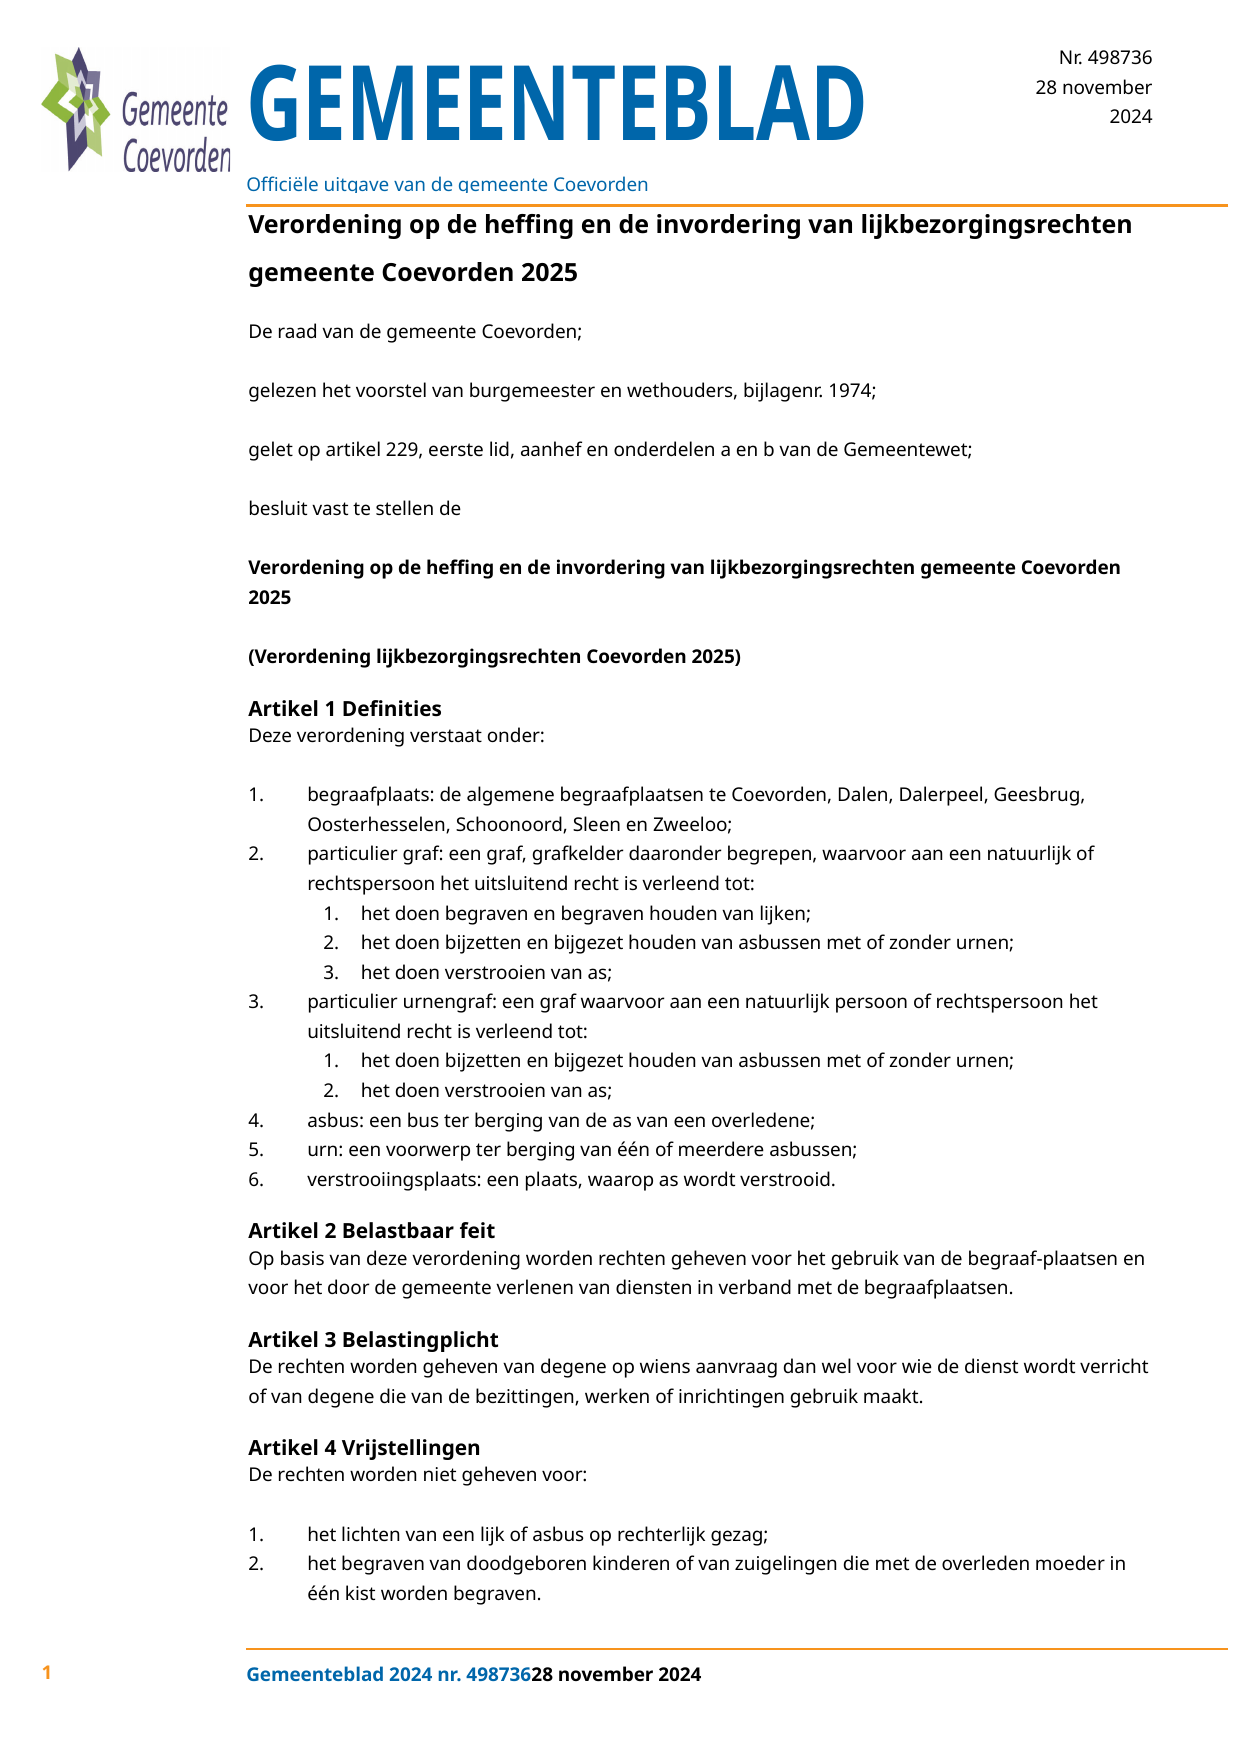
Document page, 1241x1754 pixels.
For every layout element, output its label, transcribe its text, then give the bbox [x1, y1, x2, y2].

list het doen verstrooien van as; [323, 1077, 1152, 1103]
text Verordening op de heffing en de invordering van lijkbezorgingsrechten gemeente Coevorden 2025 [248, 554, 1152, 610]
list het doen bijzetten en bijgezet houden van asbussen met of zonder urnen; [323, 1048, 1152, 1073]
list particulier urnengraf: een graf waarvoor aan een natuurlijk persoon of rechtspersoon het uitsluitend recht is verleend tot: [248, 988, 1152, 1044]
text gelezen het voorstel van burgemeester en wethouders, bijlagenr. 1974; [248, 377, 1152, 403]
list verstrooiingsplaats: een plaats, waarop as wordt verstrooid. [248, 1166, 1152, 1192]
list asbus: een bus ter berging van de as van een overledene; [248, 1107, 1152, 1132]
text Artikel 3 Belastingplicht [248, 1325, 1152, 1353]
text Artikel 4 Vrijstellingen [248, 1433, 1152, 1462]
list het doen bijzetten en bijgezet houden van asbussen met of zonder urnen; [323, 929, 1152, 955]
list het begraven van doodgeboren kinderen of van zuigelingen die met de overleden moeder in één kist worden begraven. [248, 1550, 1152, 1606]
picture [41, 47, 231, 172]
text De rechten worden niet geheven voor: [248, 1462, 1152, 1487]
text gelet op artikel 229, eerste lid, aanhef en onderdelen a en b van de Gemeentewet; [248, 436, 1152, 462]
text Deze verordening verstaat onder: [248, 722, 1152, 748]
text Artikel 2 Belastbaar feit [248, 1216, 1152, 1245]
text besluit vast te stellen de [248, 495, 1152, 521]
list particulier graf: een graf, grafkelder daaronder begrepen, waarvoor aan een natuurlijk of rechtspersoon het uitsluitend recht is verleend tot: [248, 841, 1152, 896]
list het doen verstrooien van as; [323, 959, 1152, 984]
list begraafplaats: de algemene begraafplaatsen te Coevorden, Dalen, Dalerpeel, Geesbrug, Oosterhesselen, Schoonoord, Sleen en Zweeloo; [248, 781, 1152, 837]
text Op basis van deze verordening worden rechten geheven voor het gebruik van de begraaf-plaatsen en voor het door de gemeente verlenen van diensten in verband met de begraafplaatsen. [248, 1245, 1152, 1300]
text De rechten worden geheven van degene op wiens aanvraag dan wel voor wie de dienst wordt verricht of van degene die van de bezittingen, werken of inrichtingen gebruik maakt. [248, 1353, 1152, 1408]
list het lichten van een lijk of asbus op rechterlijk gezag; [248, 1521, 1152, 1547]
list het doen begraven en begraven houden van lijken; [323, 900, 1152, 925]
list urn: een voorwerp ter berging van één of meerdere asbussen; [248, 1136, 1152, 1162]
text De raad van de gemeente Coevorden; [248, 318, 1152, 344]
text (Verordening lijkbezorgingsrechten Coevorden 2025) [248, 643, 1152, 669]
text Verordening op de heffing en de invordering van lijkbezorgingsrechten gemeente Coevorden 2025 [248, 207, 1152, 288]
text Artikel 1 Definities [248, 694, 1152, 722]
